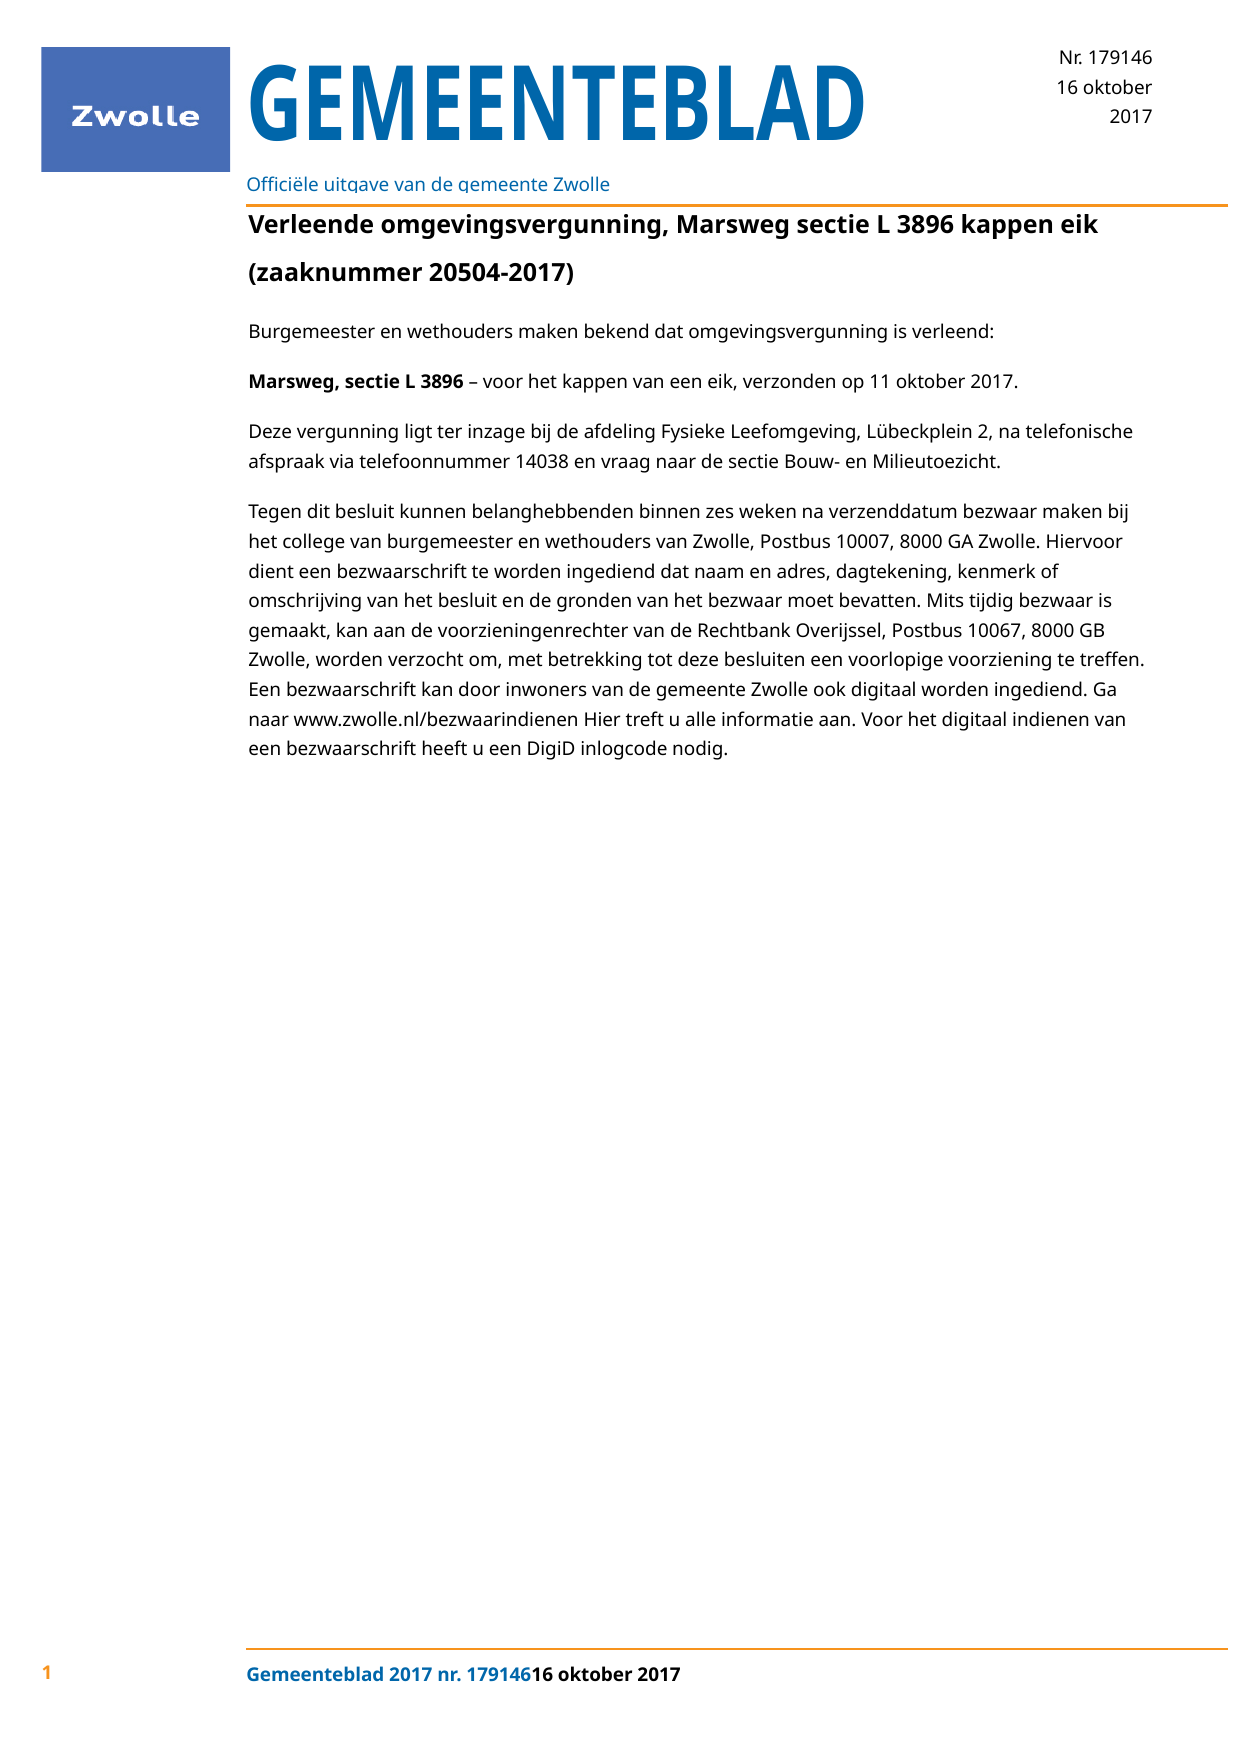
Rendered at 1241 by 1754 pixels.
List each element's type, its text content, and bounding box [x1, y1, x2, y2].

text Tegen dit besluit kunnen belanghebbenden binnen zes weken na verzenddatum bezwaar maken bij het college van burgemeester en wethouders van Zwolle, Postbus 10007, 8000 GA Zwolle. Hiervoor dient een bezwaarschrift te worden ingediend dat naam en adres, dagtekening, kenmerk of omschrijving van het besluit en de gronden van het bezwaar moet bevatten. Mits tijdig bezwaar is gemaakt, kan aan de voorzieningenrechter van de Rechtbank Overijssel, Postbus 10067, 8000 GB Zwolle, worden verzocht om, met betrekking tot deze besluiten een voorlopige voorziening te treffen. Een bezwaarschrift kan door inwoners van de gemeente Zwolle ook digitaal worden ingediend. Ga naar www.zwolle.nl/bezwaarindienen Hier treft u alle informatie aan. Voor het digitaal indienen van een bezwaarschrift heeft u een DigiD inlogcode nodig. [248, 499, 1152, 761]
text Deze vergunning ligt ter inzage bij de afdeling Fysieke Leefomgeving, Lübeckplein 2, na telefonische afspraak via telefoonnummer 14038 en vraag naar de sectie Bouw- en Milieutoezicht. [248, 419, 1152, 474]
text Marsweg, sectie L 3896 – voor het kappen van een eik, verzonden op 11 oktober 2017. [248, 368, 1152, 394]
picture [41, 47, 231, 172]
text Burgemeester en wethouders maken bekend dat omgevingsvergunning is verleend: [248, 318, 1152, 344]
text Verleende omgevingsvergunning, Marsweg sectie L 3896 kappen eik (zaaknummer 20504-2017) [248, 207, 1152, 288]
